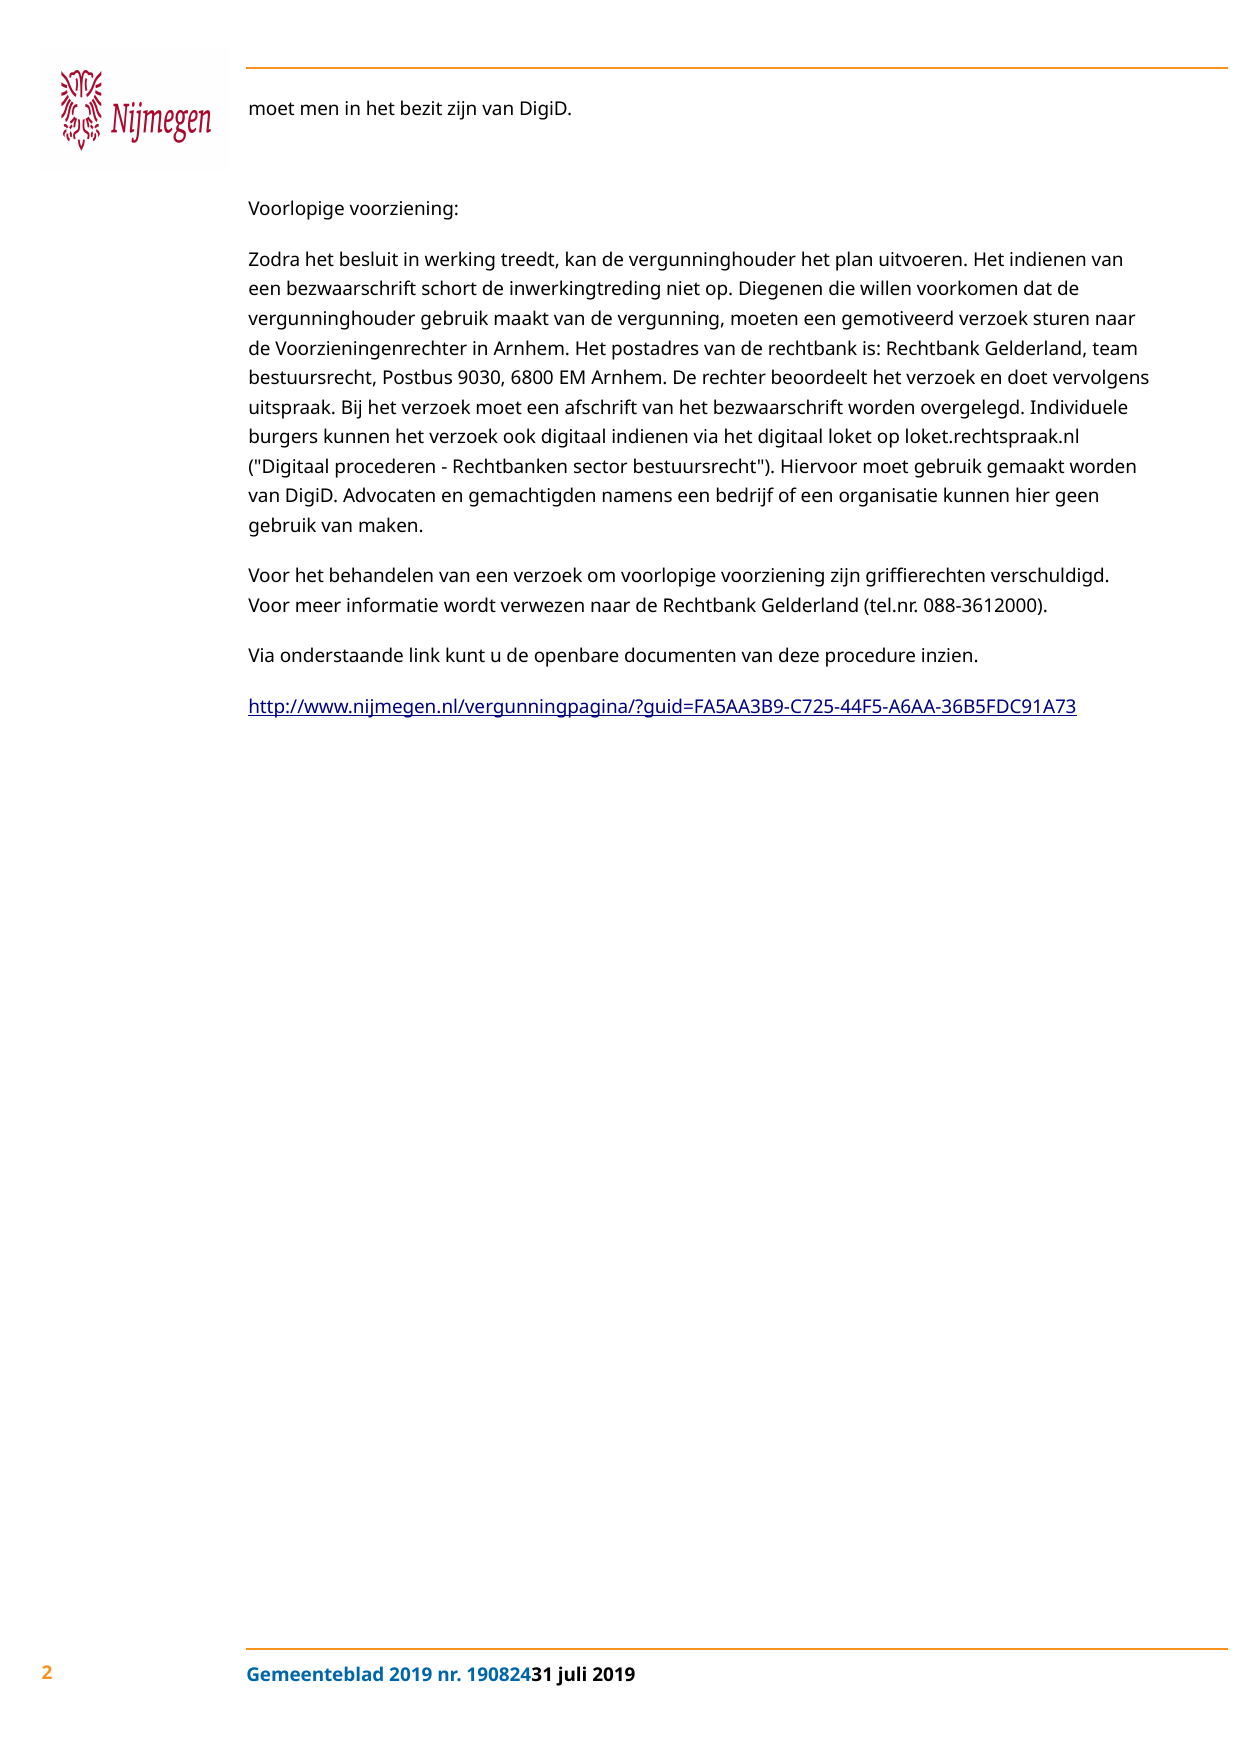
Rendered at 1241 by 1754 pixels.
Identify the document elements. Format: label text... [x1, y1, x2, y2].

picture [41, 47, 231, 172]
text moet men in het bezit zijn van DigiD. [248, 95, 1152, 121]
text Voorlopige voorziening: [248, 196, 1152, 221]
text http://www.nijmegen.nl/vergunningpagina/?guid=FA5AA3B9-C725-44F5-A6AA-36B5FDC91A73 [248, 693, 1152, 719]
text Voor het behandelen van een verzoek om voorlopige voorziening zijn griffierechten verschuldigd. Voor meer informatie wordt verwezen naar de Rechtbank Gelderland (tel.nr. 088-3612000). [248, 563, 1152, 618]
text Zodra het besluit in werking treedt, kan de vergunninghouder het plan uitvoeren. Het indienen van een bezwaarschrift schort de inwerkingtreding niet op. Diegenen die willen voorkomen dat de vergunninghouder gebruik maakt van de vergunning, moeten een gemotiveerd verzoek sturen naar de Voorzieningenrechter in Arnhem. Het postadres van de rechtbank is: Rechtbank Gelderland, team bestuursrecht, Postbus 9030, 6800 EM Arnhem. De rechter beoordeelt het verzoek en doet vervolgens uitspraak. Bij het verzoek moet een afschrift van het bezwaarschrift worden overgelegd. Individuele burgers kunnen het verzoek ook digitaal indienen via het digitaal loket op loket.rechtspraak.nl ("Digitaal procederen - Rechtbanken sector bestuursrecht"). Hiervoor moet gebruik gemaakt worden van DigiD. Advocaten en gemachtigden namens een bedrijf of een organisatie kunnen hier geen gebruik van maken. [248, 246, 1152, 538]
text Via onderstaande link kunt u de openbare documenten van deze procedure inzien. [248, 643, 1152, 668]
